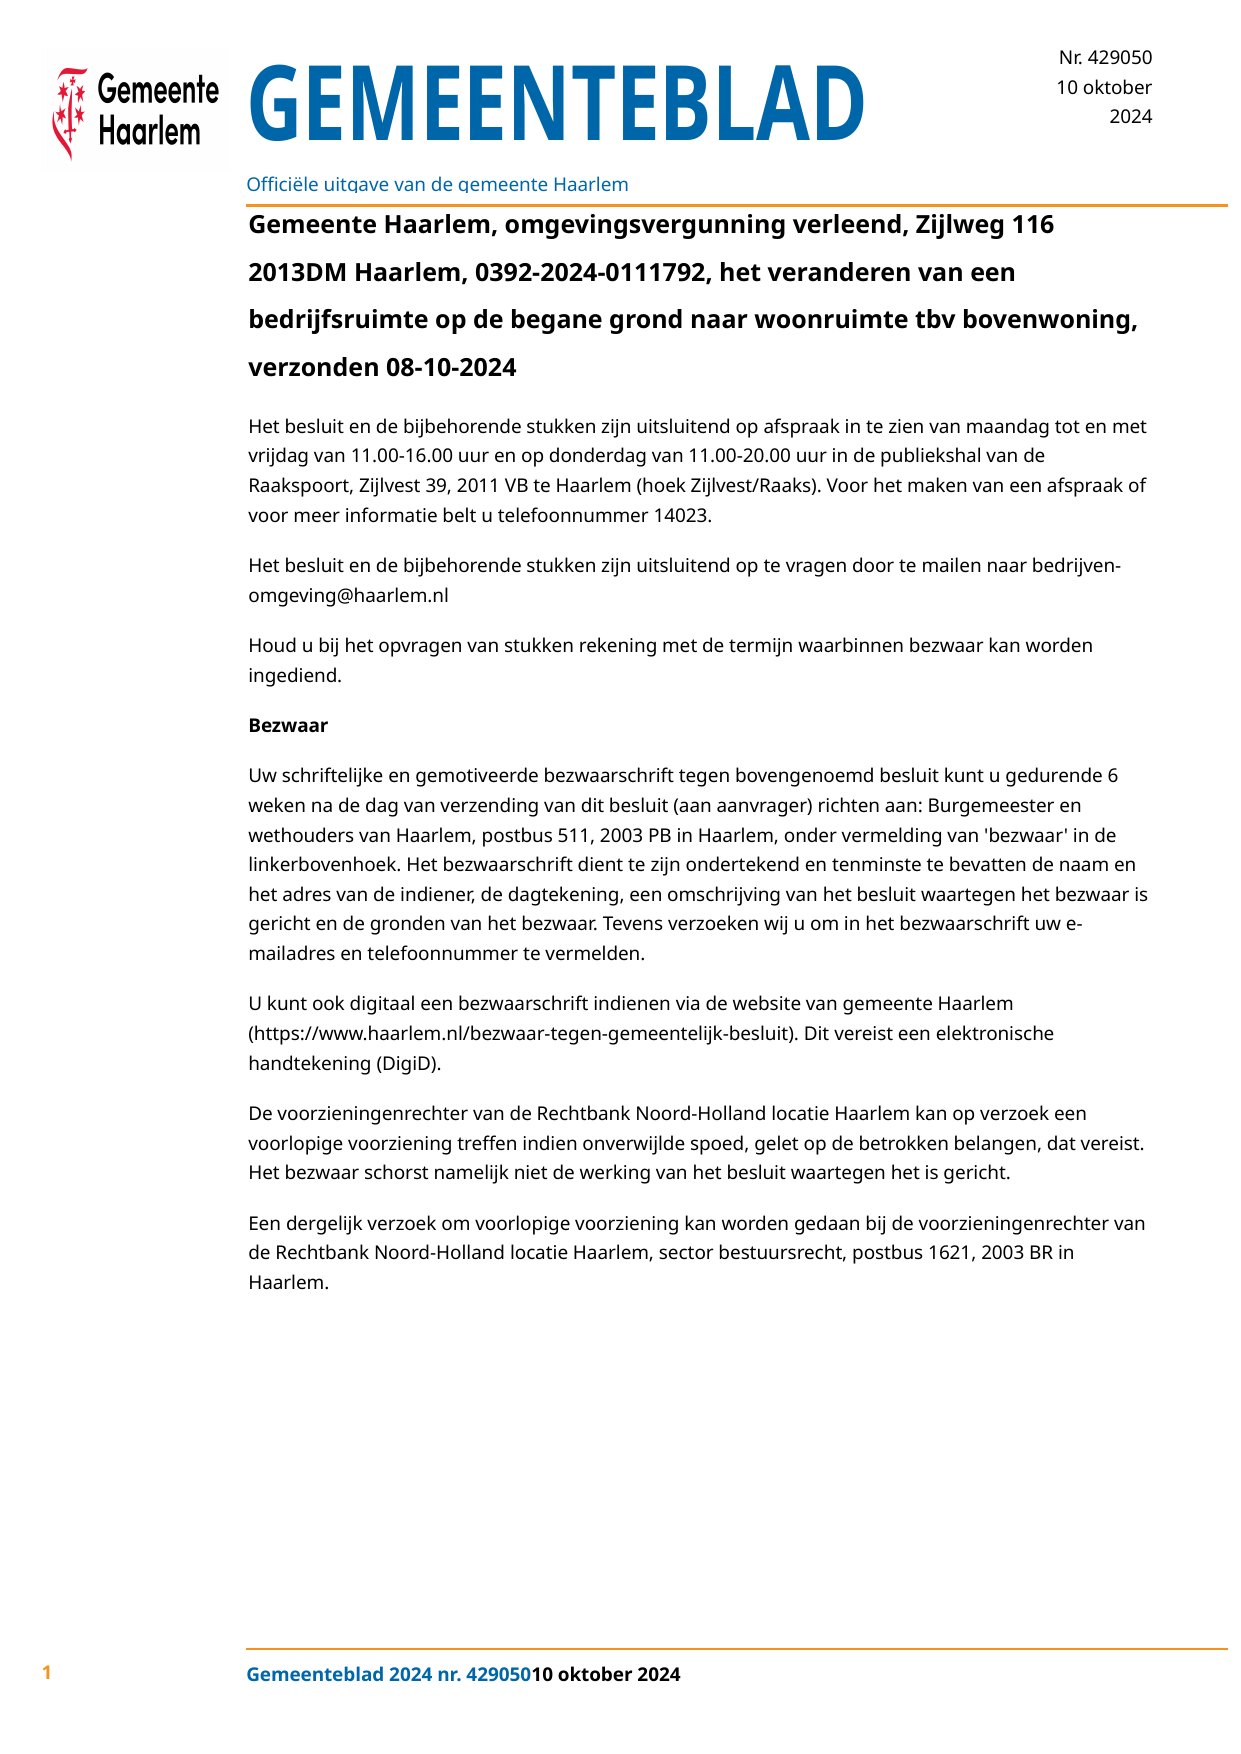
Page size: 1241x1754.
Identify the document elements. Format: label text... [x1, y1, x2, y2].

text Uw schriftelijke en gemotiveerde bezwaarschrift tegen bovengenoemd besluit kunt u gedurende 6 weken na de dag van verzending van dit besluit (aan aanvrager) richten aan: Burgemeester en wethouders van Haarlem, postbus 511, 2003 PB in Haarlem, onder vermelding van 'bezwaar' in de linkerbovenhoek. Het bezwaarschrift dient te zijn ondertekend en tenminste te bevatten de naam en het adres van de indiener, de dagtekening, een omschrijving van het besluit waartegen het bezwaar is gericht en de gronden van het bezwaar. Tevens verzoeken wij u om in het bezwaarschrift uw e-mailadres en telefoonnummer te vermelden. [248, 763, 1152, 966]
text Een dergelijk verzoek om voorlopige voorziening kan worden gedaan bij de voorzieningenrechter van de Rechtbank Noord-Holland locatie Haarlem, sector bestuursrecht, postbus 1621, 2003 BR in Haarlem. [248, 1210, 1152, 1295]
text De voorzieningenrechter van de Rechtbank Noord-Holland locatie Haarlem kan op verzoek een voorlopige voorziening treffen indien onverwijlde spoed, gelet op de betrokken belangen, dat vereist. Het bezwaar schorst namelijk niet de werking van het besluit waartegen het is gericht. [248, 1100, 1152, 1185]
text Gemeente Haarlem, omgevingsvergunning verleend, Zijlweg 116 2013DM Haarlem, 0392-2024-0111792, het veranderen van een bedrijfsruimte op de begane grond naar woonruimte tbv bovenwoning, verzonden 08-10-2024 [248, 207, 1152, 384]
text Het besluit en de bijbehorende stukken zijn uitsluitend op afspraak in te zien van maandag tot en met vrijdag van 11.00-16.00 uur en op donderdag van 11.00-20.00 uur in de publiekshal van de Raakspoort, Zijlvest 39, 2011 VB te Haarlem (hoek Zijlvest/Raaks). Voor het maken van een afspraak of voor meer informatie belt u telefoonnummer 14023. [248, 413, 1152, 528]
text Bezwaar [248, 712, 1152, 738]
text Het besluit en de bijbehorende stukken zijn uitsluitend op te vragen door te mailen naar bedrijven-omgeving@haarlem.nl [248, 552, 1152, 608]
text Houd u bij het opvragen van stukken rekening met de termijn waarbinnen bezwaar kan worden ingediend. [248, 632, 1152, 688]
text U kunt ook digitaal een bezwaarschrift indienen via de website van gemeente Haarlem (https://www.haarlem.nl/bezwaar-tegen-gemeentelijk-besluit). Dit vereist een elektronische handtekening (DigiD). [248, 991, 1152, 1076]
picture [41, 47, 231, 172]
